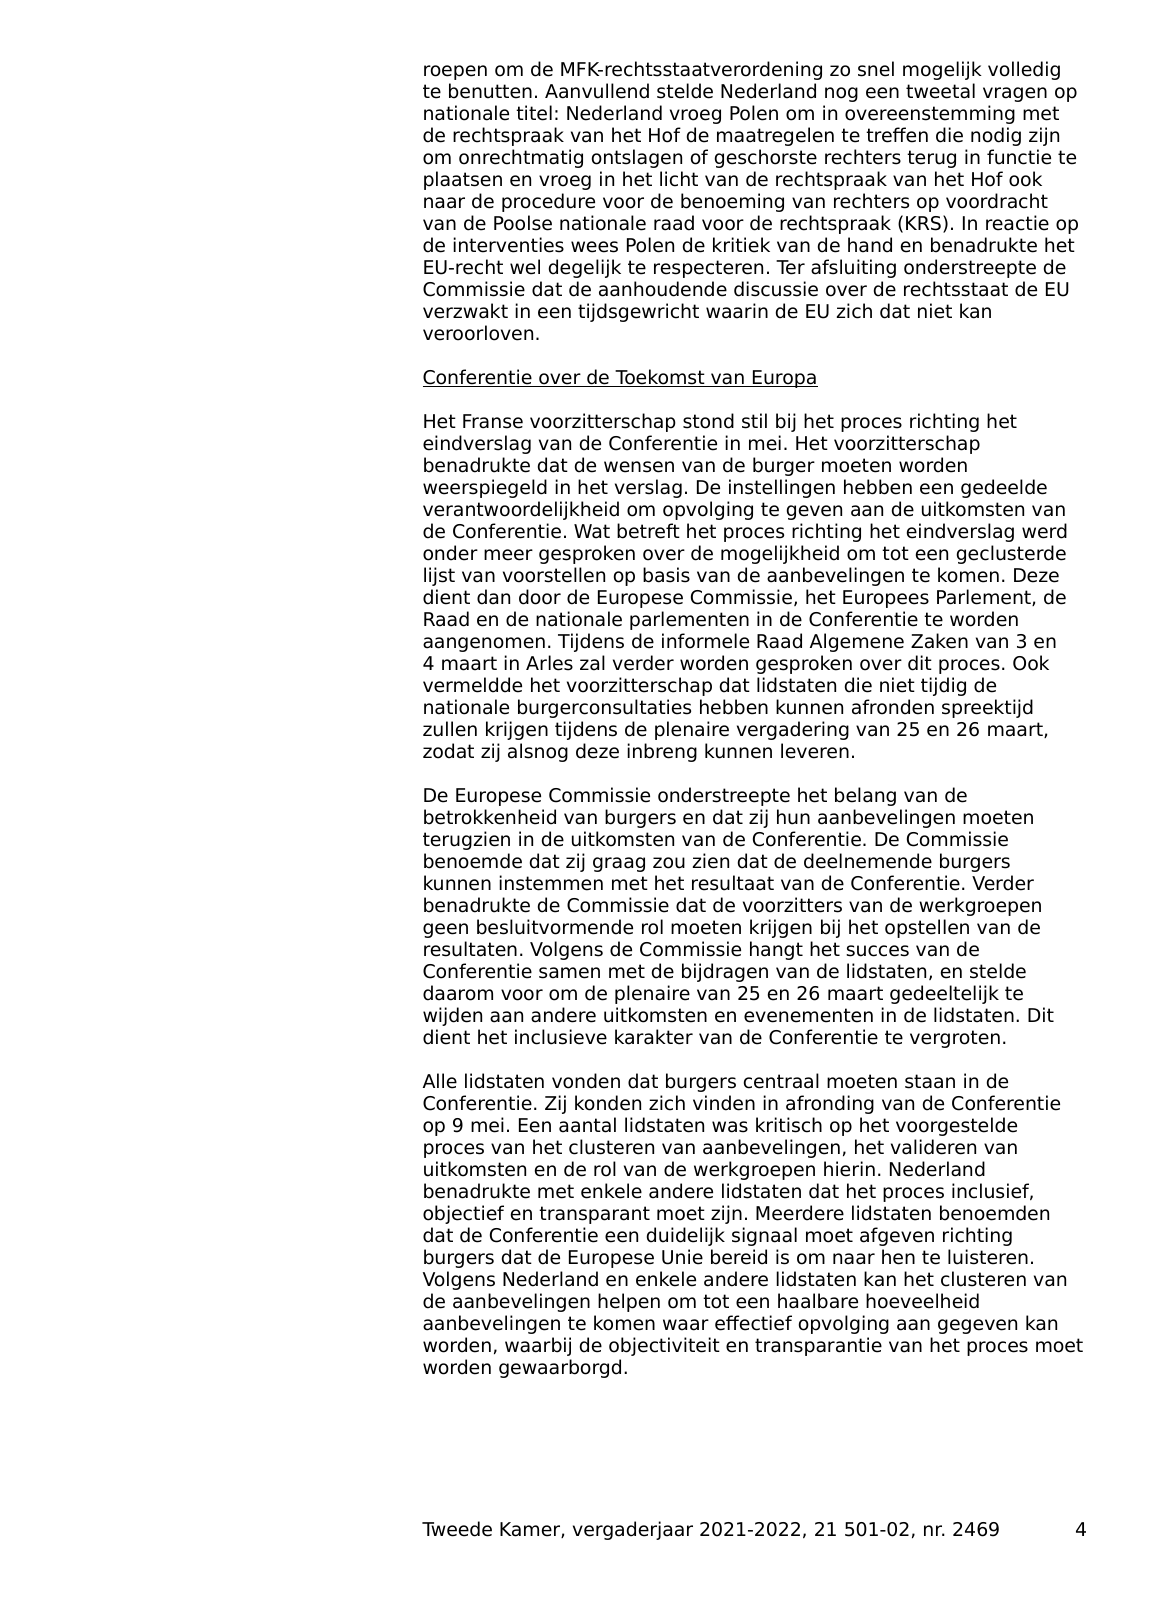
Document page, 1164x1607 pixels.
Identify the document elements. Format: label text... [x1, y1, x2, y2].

text De Europese Commissie onderstreepte het belang van de betrokkenheid van burgers en dat zij hun aanbevelingen moeten terugzien in de uitkomsten van de Conferentie. De Commissie benoemde dat zij graag zou zien dat de deelnemende burgers kunnen instemmen met het resultaat van de Conferentie. Verder benadrukte de Commissie dat de voorzitters van de werkgroepen geen besluitvormende rol moeten krijgen bij het opstellen van de resultaten. Volgens de Commissie hangt het succes van de Conferentie samen met de bijdragen van de lidstaten, en stelde daarom voor om de plenaire van 25 en 26 maart gedeeltelijk te wijden aan andere uitkomsten en evenementen in de lidstaten. Dit dient het inclusieve karakter van de Conferentie te vergroten. [422, 785, 1087, 1049]
text Het Franse voorzitterschap stond stil bij het proces richting het eindverslag van de Conferentie in mei. Het voorzitterschap benadrukte dat de wensen van de burger moeten worden weerspiegeld in het verslag. De instellingen hebben een gedeelde verantwoordelijkheid om opvolging te geven aan de uitkomsten van de Conferentie. Wat betreft het proces richting het eindverslag werd onder meer gesproken over de mogelijkheid om tot een geclusterde lijst van voorstellen op basis van de aanbevelingen te komen. Deze dient dan door de Europese Commissie, het Europees Parlement, de Raad en de nationale parlementen in de Conferentie te worden aangenomen. Tijdens de informele Raad Algemene Zaken van 3 en 4 maart in Arles zal verder worden gesproken over dit proces. Ook vermeldde het voorzitterschap dat lidstaten die niet tijdig de nationale burgerconsultaties hebben kunnen afronden spreektijd zullen krijgen tijdens de plenaire vergadering van 25 en 26 maart, zodat zij alsnog deze inbreng kunnen leveren. [422, 411, 1087, 763]
text roepen om de MFK-rechtsstaatverordening zo snel mogelijk volledig te benutten. Aanvullend stelde Nederland nog een tweetal vragen op nationale titel: Nederland vroeg Polen om in overeenstemming met de rechtspraak van het Hof de maatregelen te treffen die nodig zijn om onrechtmatig ontslagen of geschorste rechters terug in functie te plaatsen en vroeg in het licht van de rechtspraak van het Hof ook naar de procedure voor de benoeming van rechters op voordracht van de Poolse nationale raad voor de rechtspraak (KRS). In reactie op de interventies wees Polen de kritiek van de hand en benadrukte het EU-recht wel degelijk te respecteren. Ter afsluiting onderstreepte de Commissie dat de aanhoudende discussie over de rechtsstaat de EU verzwakt in een tijdsgewricht waarin de EU zich dat niet kan veroorloven. [422, 59, 1087, 345]
text Alle lidstaten vonden dat burgers centraal moeten staan in de Conferentie. Zij konden zich vinden in afronding van de Conferentie op 9 mei. Een aantal lidstaten was kritisch op het voorgestelde proces van het clusteren van aanbevelingen, het valideren van uitkomsten en de rol van de werkgroepen hierin. Nederland benadrukte met enkele andere lidstaten dat het proces inclusief, objectief en transparant moet zijn. Meerdere lidstaten benoemden dat de Conferentie een duidelijk signaal moet afgeven richting burgers dat de Europese Unie bereid is om naar hen te luisteren. Volgens Nederland en enkele andere lidstaten kan het clusteren van de aanbevelingen helpen om tot een haalbare hoeveelheid aanbevelingen te komen waar effectief opvolging aan gegeven kan worden, waarbij de objectiviteit en transparantie van het proces moet worden gewaarborgd. [422, 1071, 1087, 1379]
subtitle Conferentie over de Toekomst van Europa [422, 367, 1087, 389]
